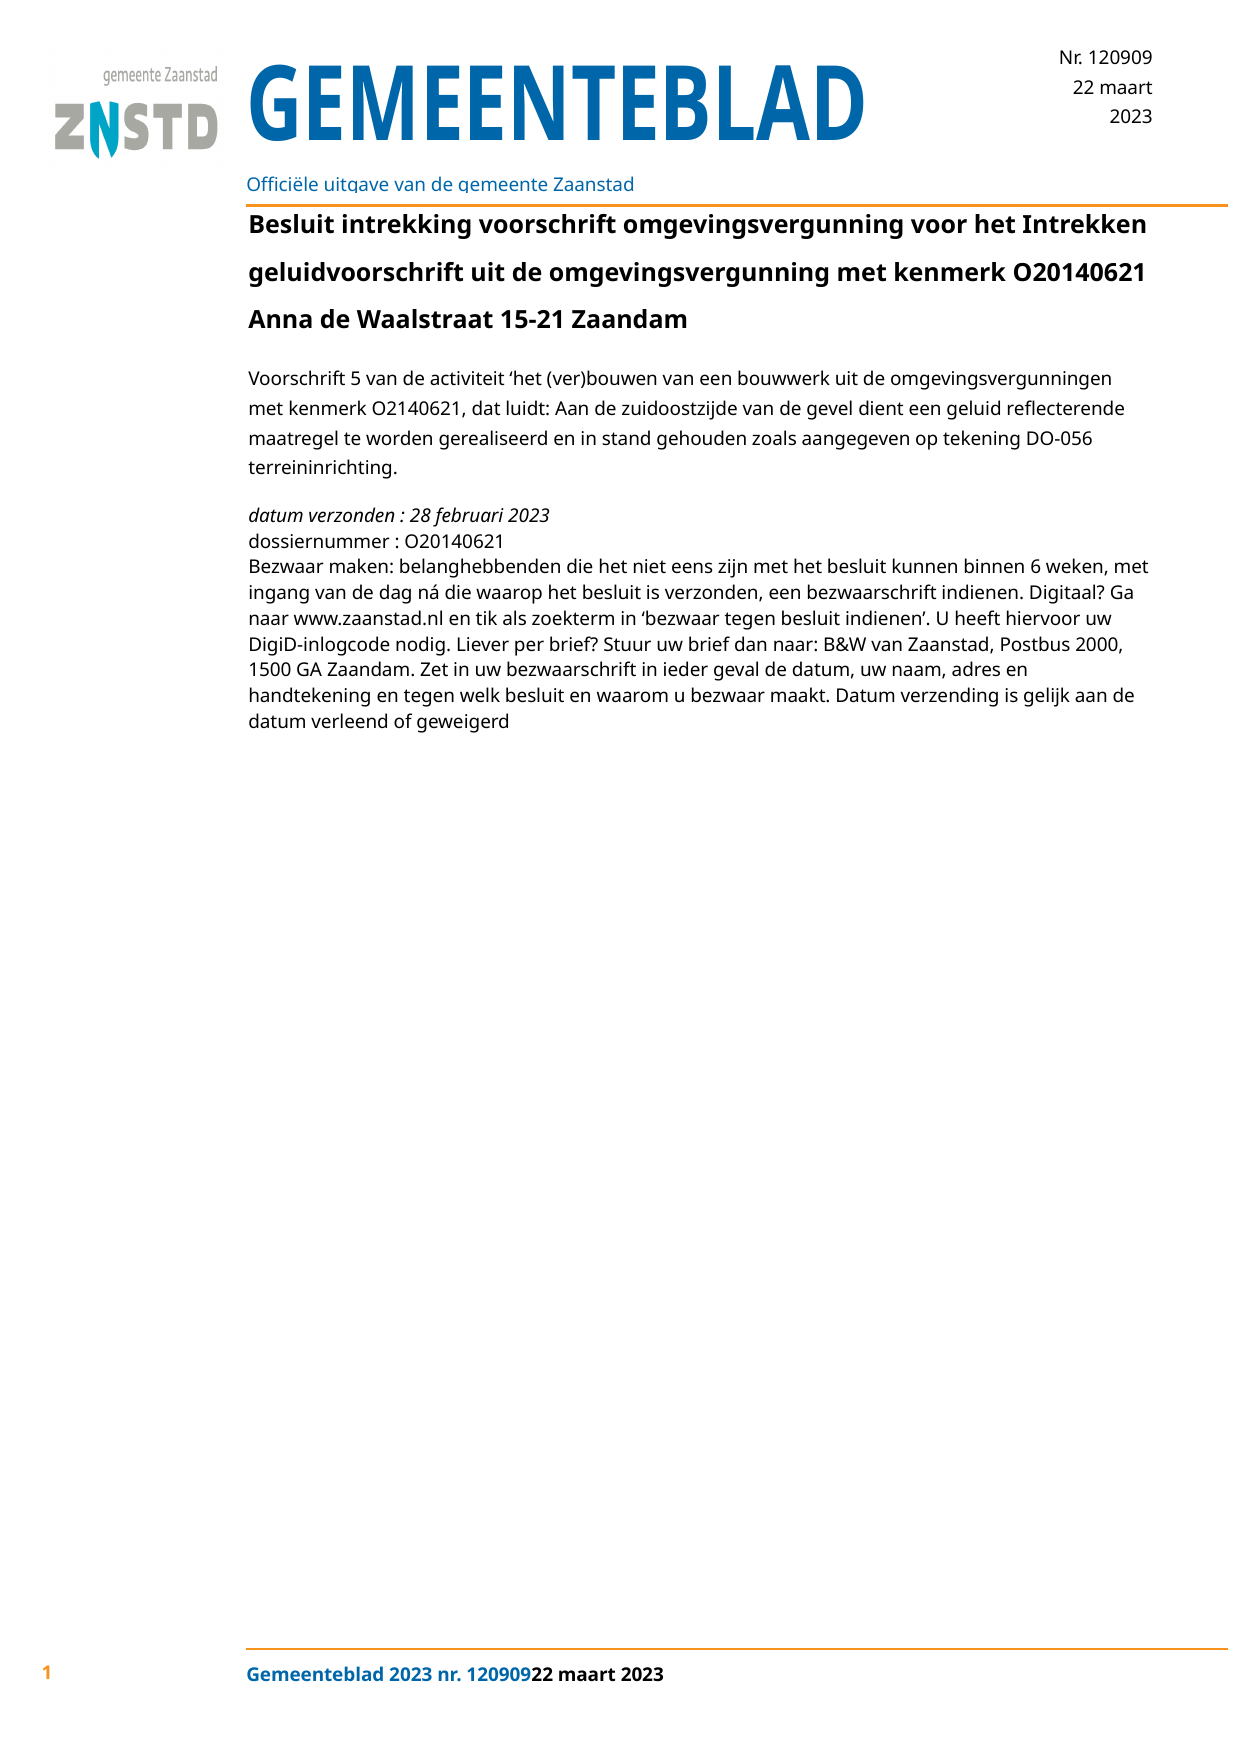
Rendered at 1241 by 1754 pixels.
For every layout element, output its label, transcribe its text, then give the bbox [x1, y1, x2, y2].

text Voorschrift 5 van de activiteit ‘het (ver)bouwen van een bouwwerk uit de omgevingsvergunningen met kenmerk O2140621, dat luidt: Aan de zuidoostzijde van de gevel dient een geluid reflecterende maatregel te worden gerealiseerd en in stand gehouden zoals aangegeven op tekening DO-056 terreininrichting. [248, 366, 1152, 480]
text datum verzonden : 28 februari 2023 [248, 502, 1152, 528]
picture [41, 47, 231, 172]
text Bezwaar maken: belanghebbenden die het niet eens zijn met het besluit kunnen binnen 6 weken, met ingang van de dag ná die waarop het besluit is verzonden, een bezwaarschrift indienen. Digitaal? Ga naar www.zaanstad.nl en tik als zoekterm in ‘bezwaar tegen besluit indienen’. U heeft hiervoor uw DigiD-inlogcode nodig. Liever per brief? Stuur uw brief dan naar: B&W van Zaanstad, Postbus 2000, 1500 GA Zaandam. Zet in uw bezwaarschrift in ieder geval de datum, uw naam, adres en handtekening en tegen welk besluit en waarom u bezwaar maakt. Datum verzending is gelijk aan de datum verleend of geweigerd [248, 553, 1152, 734]
text Besluit intrekking voorschrift omgevingsvergunning voor het Intrekken geluidvoorschrift uit de omgevingsvergunning met kenmerk O20140621 Anna de Waalstraat 15-21 Zaandam [248, 207, 1152, 336]
text dossiernummer : O20140621 [248, 528, 1152, 553]
